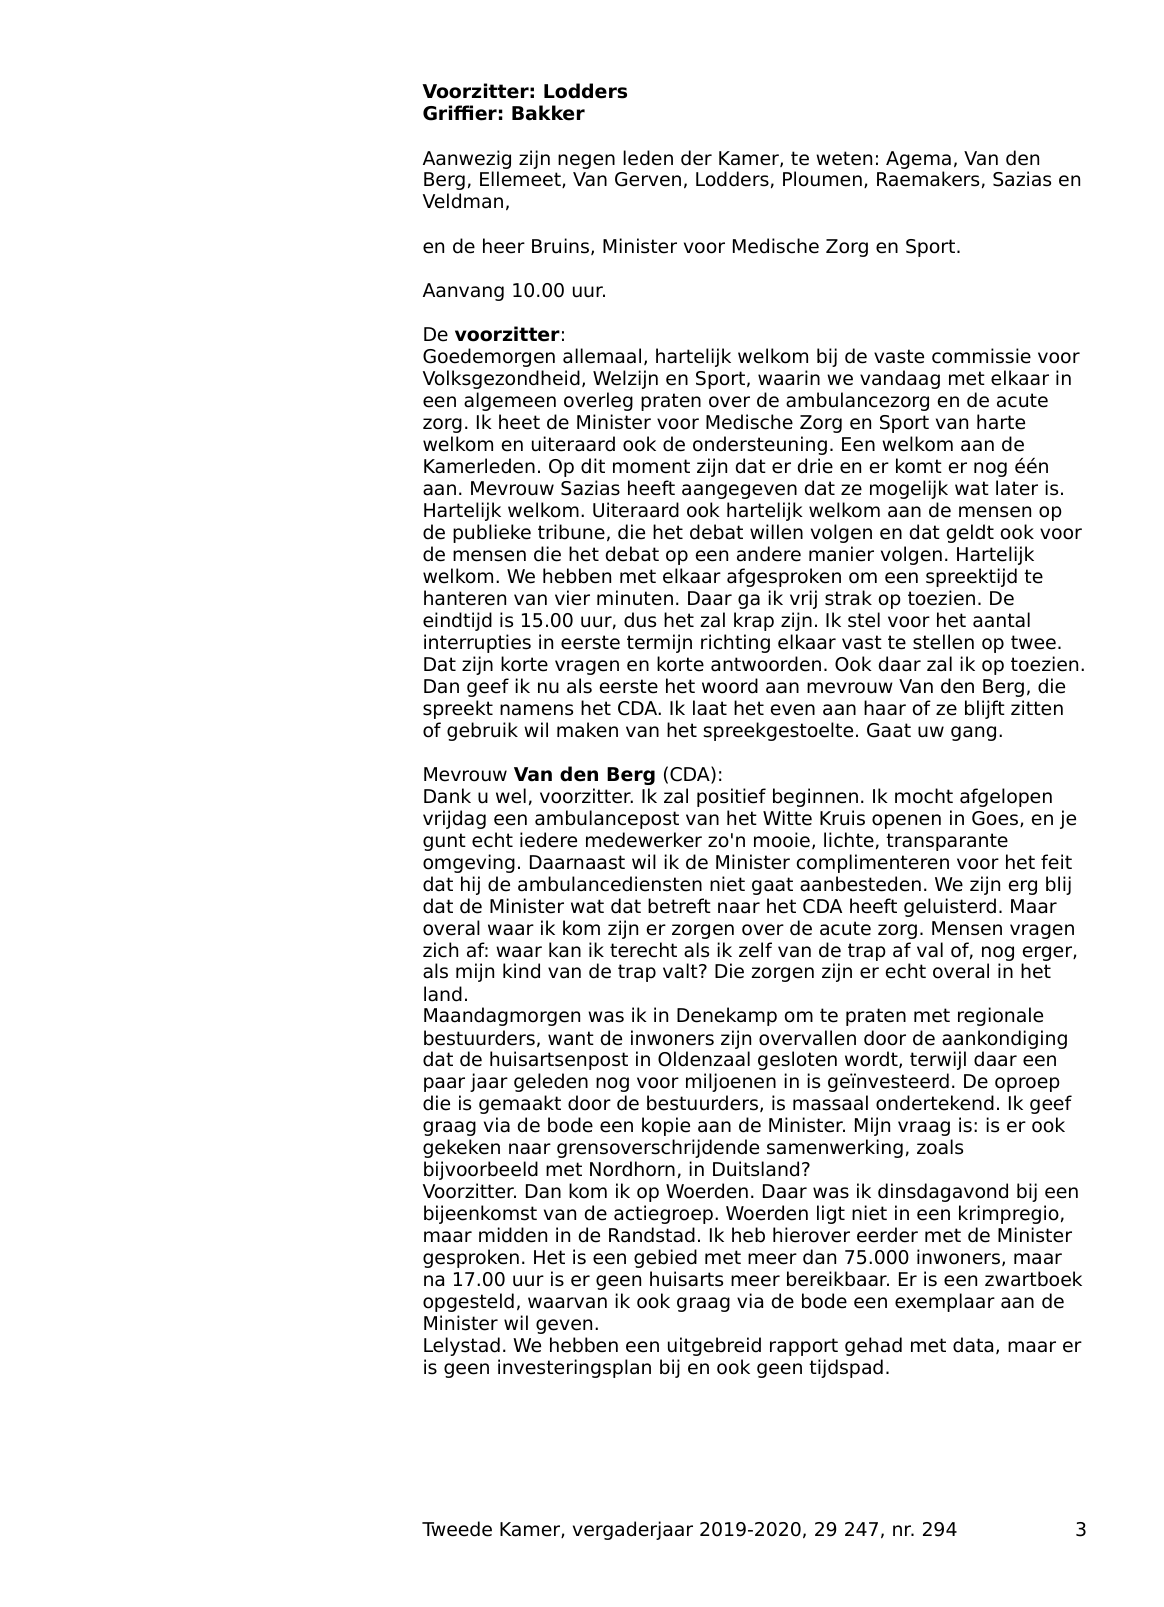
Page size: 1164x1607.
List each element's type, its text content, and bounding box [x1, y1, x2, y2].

text De voorzitter: [422, 324, 1087, 346]
text en de heer Bruins, Minister voor Medische Zorg en Sport. [422, 236, 1087, 257]
text Lelystad. We hebben een uitgebreid rapport gehad met data, maar er is geen investeringsplan bij en ook geen tijdspad. [422, 1335, 1087, 1379]
text Aanwezig zijn negen leden der Kamer, te weten: Agema, Van den Berg, Ellemeet, Van Gerven, Lodders, Ploumen, Raemakers, Sazias en Veldman, [422, 147, 1087, 213]
text Dank u wel, voorzitter. Ik zal positief beginnen. Ik mocht afgelopen vrijdag een ambulancepost van het Witte Kruis openen in Goes, en je gunt echt iedere medewerker zo'n mooie, lichte, transparante omgeving. Daarnaast wil ik de Minister complimenteren voor het feit dat hij de ambulancediensten niet gaat aanbesteden. We zijn erg blij dat de Minister wat dat betreft naar het CDA heeft geluisterd. Maar overal waar ik kom zijn er zorgen over de acute zorg. Mensen vragen zich af: waar kan ik terecht als ik zelf van de trap af val of, nog erger, als mijn kind van de trap valt? Die zorgen zijn er echt overal in het land. [422, 786, 1087, 1005]
text Aanvang 10.00 uur. [422, 280, 1087, 302]
text Goedemorgen allemaal, hartelijk welkom bij de vaste commissie voor Volksgezondheid, Welzijn en Sport, waarin we vandaag met elkaar in een algemeen overleg praten over de ambulancezorg en de acute zorg. Ik heet de Minister voor Medische Zorg en Sport van harte welkom en uiteraard ook de ondersteuning. Een welkom aan de Kamerleden. Op dit moment zijn dat er drie en er komt er nog één aan. Mevrouw Sazias heeft aangegeven dat ze mogelijk wat later is. Hartelijk welkom. Uiteraard ook hartelijk welkom aan de mensen op de publieke tribune, die het debat willen volgen en dat geldt ook voor de mensen die het debat op een andere manier volgen. Hartelijk welkom. We hebben met elkaar afgesproken om een spreektijd te hanteren van vier minuten. Daar ga ik vrij strak op toezien. De eindtijd is 15.00 uur, dus het zal krap zijn. Ik stel voor het aantal interrupties in eerste termijn richting elkaar vast te stellen op twee. Dat zijn korte vragen en korte antwoorden. Ook daar zal ik op toezien. Dan geef ik nu als eerste het woord aan mevrouw Van den Berg, die spreekt namens het CDA. Ik laat het even aan haar of ze blijft zitten of gebruik wil maken van het spreekgestoelte. Gaat uw gang. [422, 346, 1087, 741]
text Mevrouw Van den Berg (CDA): [422, 764, 1087, 786]
text Voorzitter: Lodders [422, 81, 1087, 103]
text Maandagmorgen was ik in Denekamp om te praten met regionale bestuurders, want de inwoners zijn overvallen door de aankondiging dat de huisartsenpost in Oldenzaal gesloten wordt, terwijl daar een paar jaar geleden nog voor miljoenen in is geïnvesteerd. De oproep die is gemaakt door de bestuurders, is massaal ondertekend. Ik geef graag via de bode een kopie aan de Minister. Mijn vraag is: is er ook gekeken naar grensoverschrijdende samenwerking, zoals bijvoorbeeld met Nordhorn, in Duitsland? [422, 1005, 1087, 1181]
text Griffier: Bakker [422, 103, 1087, 125]
text Voorzitter. Dan kom ik op Woerden. Daar was ik dinsdagavond bij een bijeenkomst van de actiegroep. Woerden ligt niet in een krimpregio, maar midden in de Randstad. Ik heb hierover eerder met de Minister gesproken. Het is een gebied met meer dan 75.000 inwoners, maar na 17.00 uur is er geen huisarts meer bereikbaar. Er is een zwartboek opgesteld, waarvan ik ook graag via de bode een exemplaar aan de Minister wil geven. [422, 1181, 1087, 1335]
